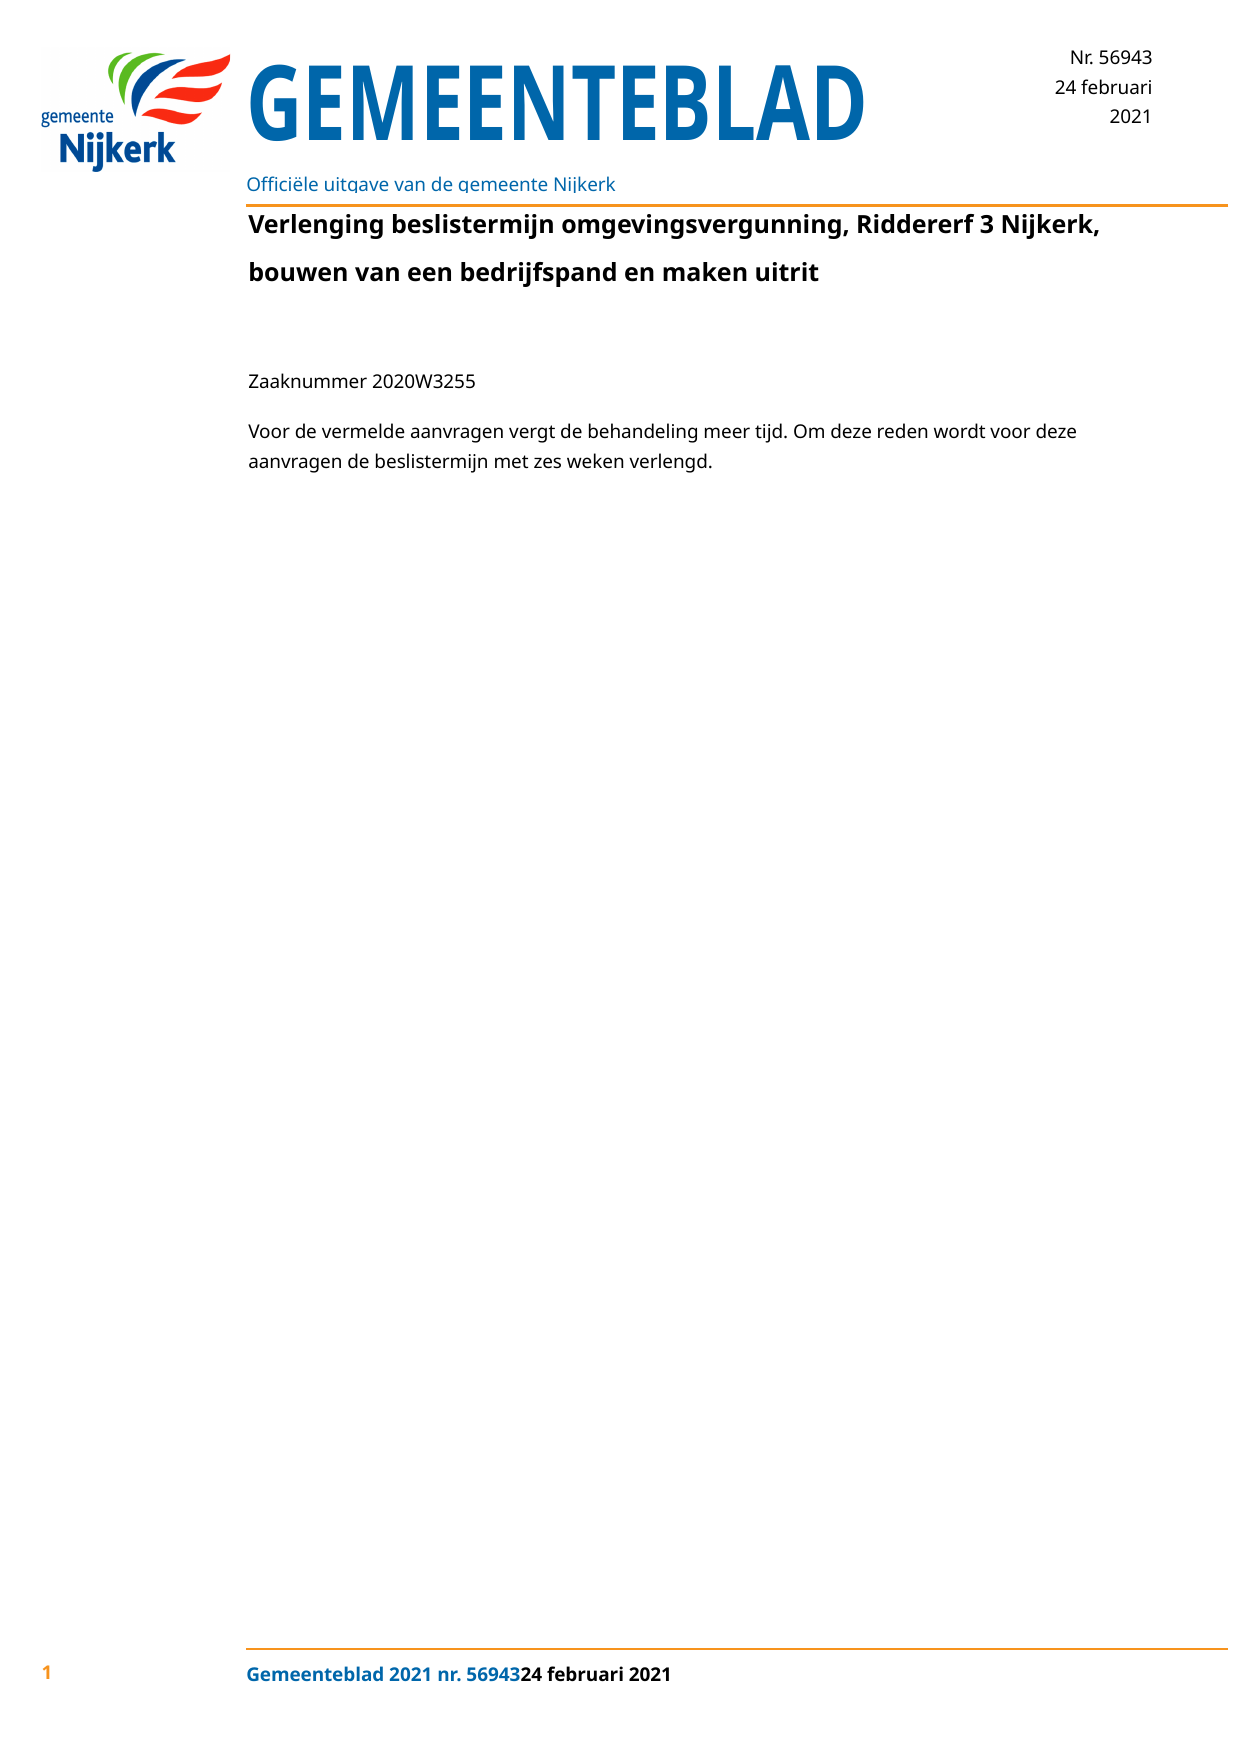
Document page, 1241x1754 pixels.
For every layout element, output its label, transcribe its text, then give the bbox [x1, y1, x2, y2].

picture [41, 47, 231, 172]
text Zaaknummer 2020W3255 [248, 368, 1152, 394]
text Voor de vermelde aanvragen vergt de behandeling meer tijd. Om deze reden wordt voor deze aanvragen de beslistermijn met zes weken verlengd. [248, 419, 1152, 474]
text Verlenging beslistermijn omgevingsvergunning, Riddererf 3 Nijkerk, bouwen van een bedrijfspand en maken uitrit [248, 207, 1152, 288]
